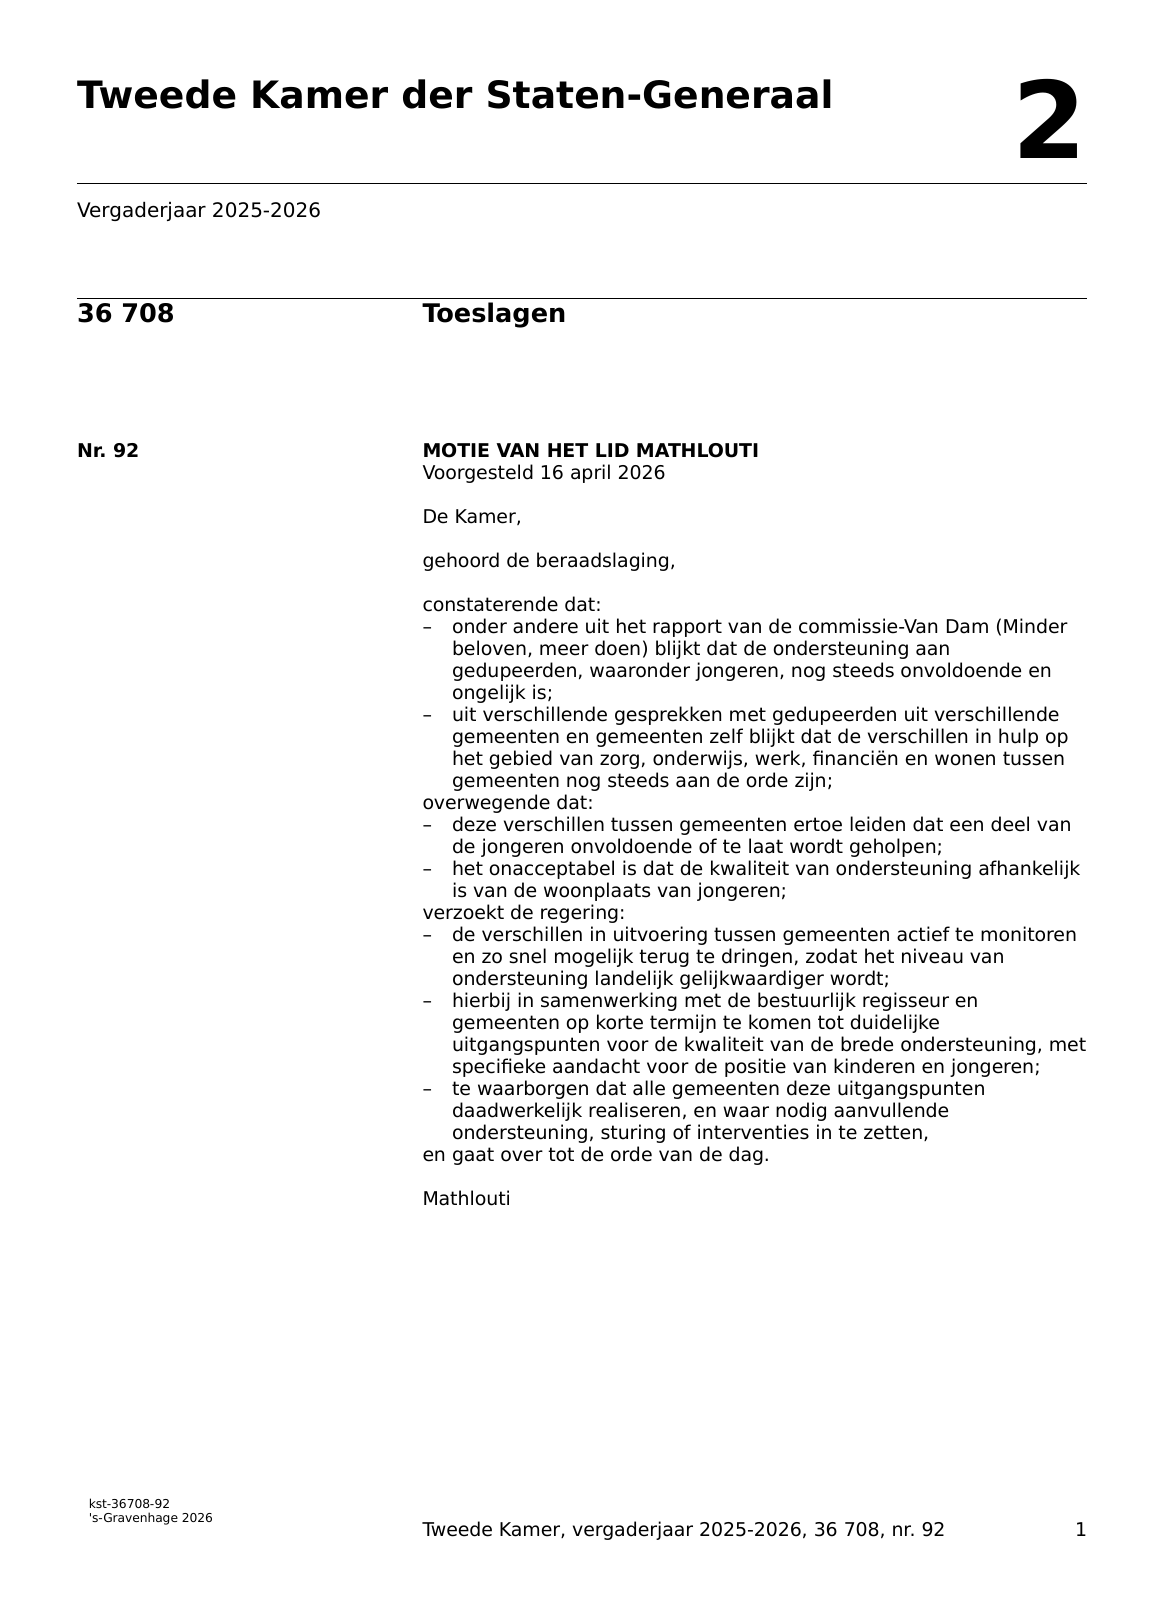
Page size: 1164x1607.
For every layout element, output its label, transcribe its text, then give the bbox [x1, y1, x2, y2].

text – onder andere uit het rapport van de commissie-Van Dam (Minder beloven, meer doen) blijkt dat de ondersteuning aan gedupeerden, waaronder jongeren, nog steeds onvoldoende en ongelijk is; [422, 616, 1087, 704]
text 's-Gravenhage 2026 [88, 1511, 323, 1525]
subtitle 36 708 Toeslagen [77, 299, 1087, 329]
text Mathlouti [422, 1188, 1087, 1210]
text – uit verschillende gesprekken met gedupeerden uit verschillende gemeenten en gemeenten zelf blijkt dat de verschillen in hulp op het gebied van zorg, onderwijs, werk, financiën en wonen tussen gemeenten nog steeds aan de orde zijn; [422, 704, 1087, 792]
text – de verschillen in uitvoering tussen gemeenten actief te monitoren en zo snel mogelijk terug te dringen, zodat het niveau van ondersteuning landelijk gelijkwaardiger wordt; [422, 924, 1087, 990]
text – hierbij in samenwerking met de bestuurlijk regisseur en gemeenten op korte termijn te komen tot duidelijke uitgangspunten voor de kwaliteit van de brede ondersteuning, met specifieke aandacht voor de positie van kinderen en jongeren; [422, 990, 1087, 1078]
text – te waarborgen dat alle gemeenten deze uitgangspunten daadwerkelijk realiseren, en waar nodig aanvullende ondersteuning, sturing of interventies in te zetten, [422, 1078, 1087, 1144]
text verzoekt de regering: [422, 902, 1087, 924]
text constaterende dat: [422, 594, 1087, 616]
text Voorgesteld 16 april 2026 [422, 462, 1087, 484]
table_cell Vergaderjaar 2025-2026 [77, 184, 1087, 298]
text kst-36708-92 [88, 1497, 323, 1511]
text De Kamer, [422, 506, 1087, 528]
text en gaat over tot de orde van de dag. [422, 1144, 1087, 1166]
text gehoord de beraadslaging, [422, 550, 1087, 572]
subtitle Nr. 92 MOTIE VAN HET LID MATHLOUTI [77, 440, 1087, 462]
table_header 2 [886, 59, 1087, 183]
text – deze verschillen tussen gemeenten ertoe leiden dat een deel van de jongeren onvoldoende of te laat wordt geholpen; [422, 814, 1087, 858]
table_header Tweede Kamer der Staten-Generaal [77, 59, 886, 183]
text – het onacceptabel is dat de kwaliteit van ondersteuning afhankelijk is van de woonplaats van jongeren; [422, 858, 1087, 902]
text overwegende dat: [422, 792, 1087, 814]
